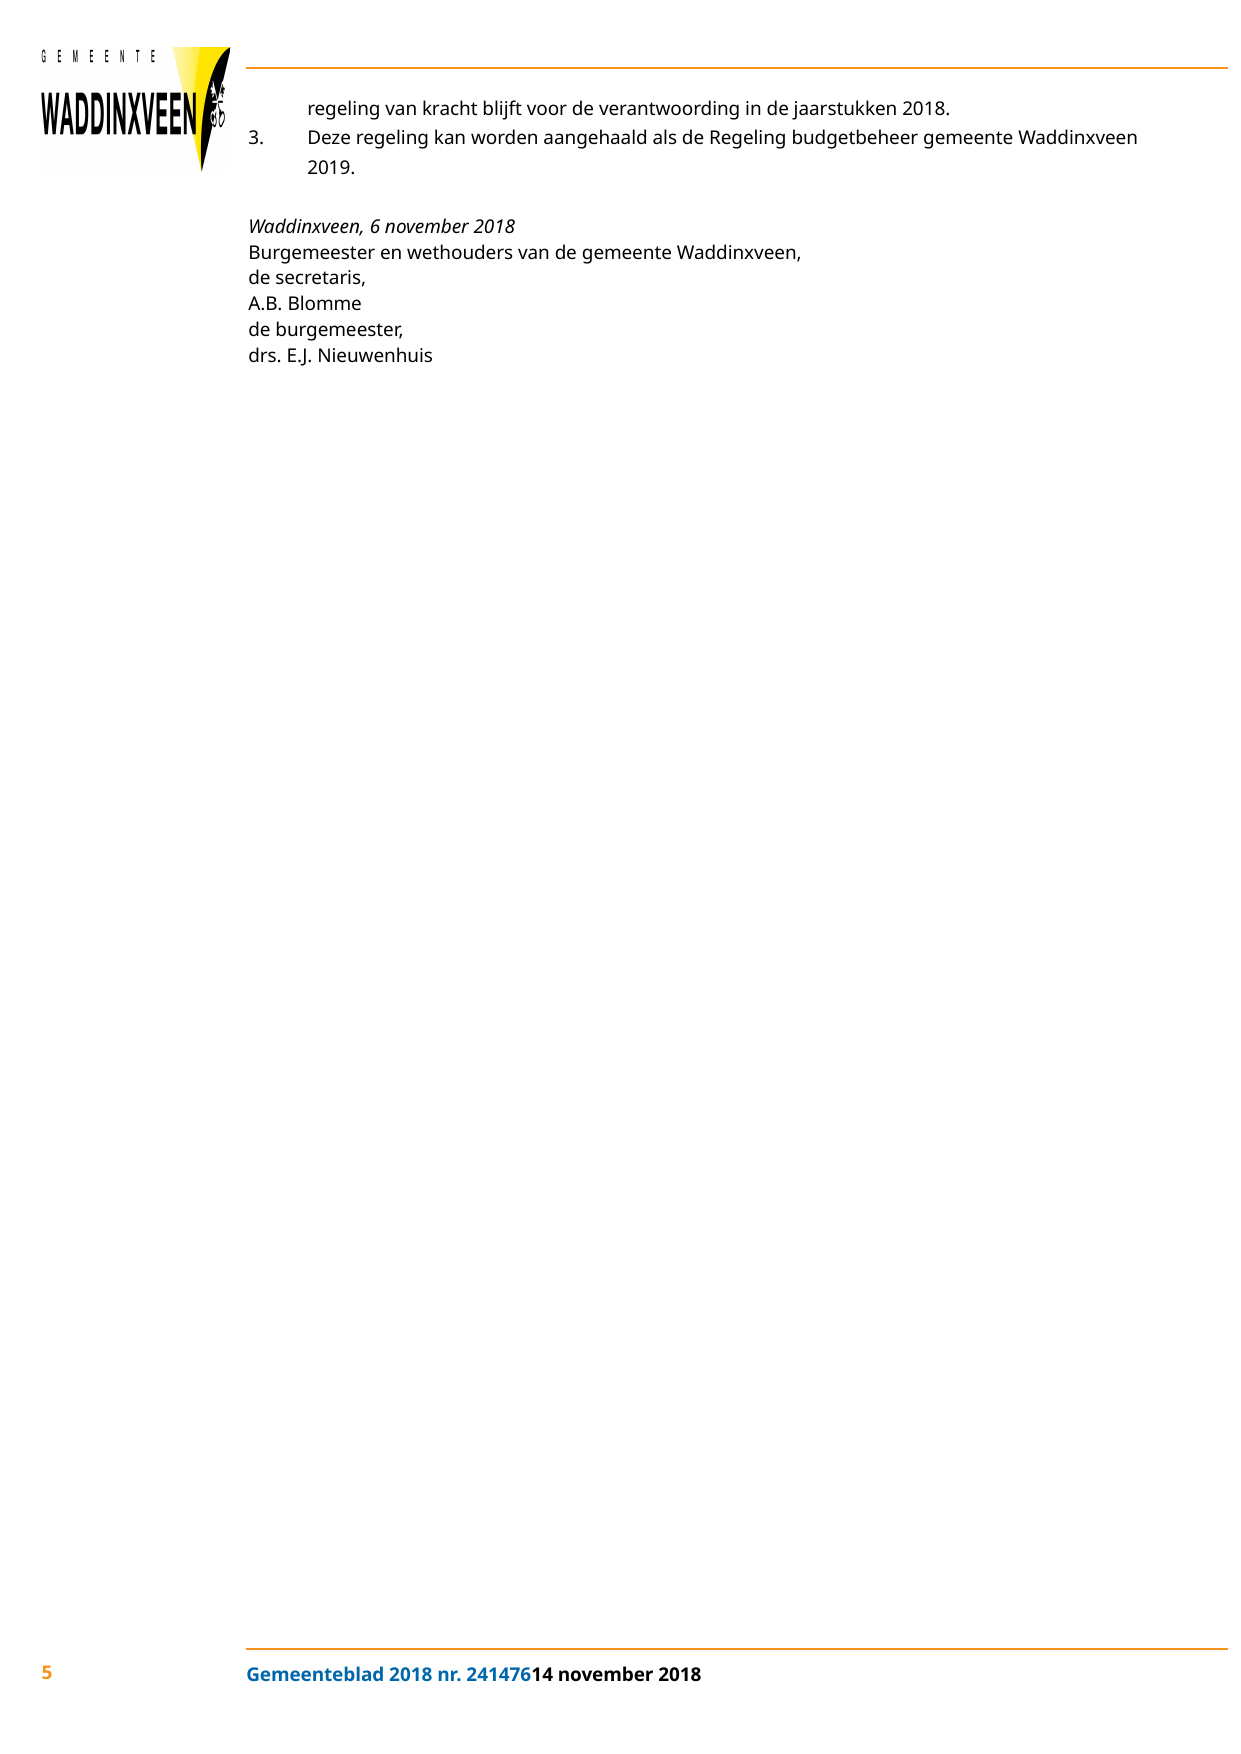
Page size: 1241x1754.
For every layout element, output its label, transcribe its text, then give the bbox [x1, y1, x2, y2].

text Burgemeester en wethouders van de gemeente Waddinxveen, [248, 239, 1152, 264]
text Waddinxveen, 6 november 2018 [248, 213, 1152, 239]
text de secretaris, [248, 264, 1152, 290]
text de burgemeester, [248, 316, 1152, 342]
text A.B. Blomme [248, 290, 1152, 316]
text drs. E.J. Nieuwenhuis [248, 342, 1152, 367]
picture [41, 47, 231, 172]
list Deze regeling kan worden aangehaald als de Regeling budgetbeheer gemeente Waddinxveen 2019. [248, 124, 1152, 180]
list regeling van kracht blijft voor de verantwoording in de jaarstukken 2018. [248, 95, 1152, 121]
